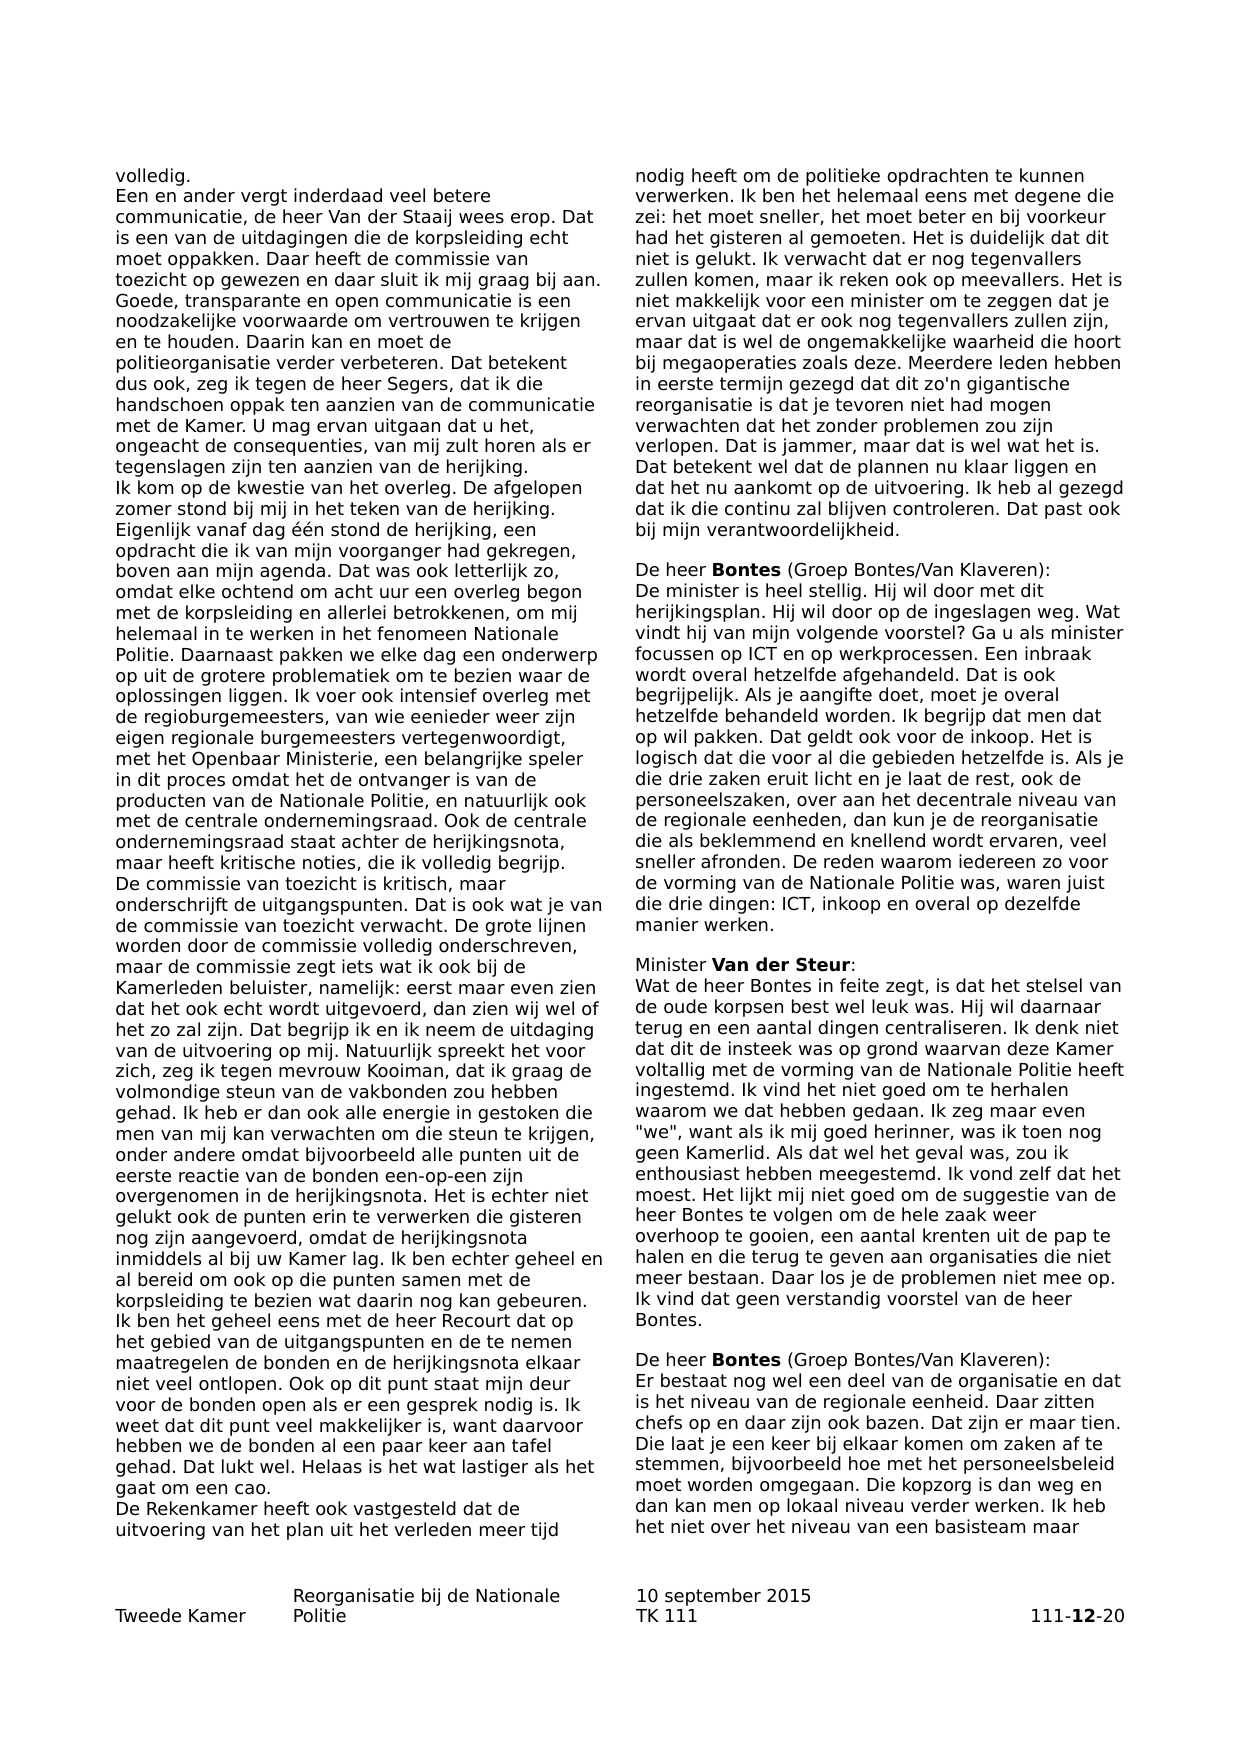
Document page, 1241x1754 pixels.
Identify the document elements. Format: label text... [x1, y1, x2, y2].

text Wat de heer Bontes in feite zegt, is dat het stelsel van de oude korpsen best wel leuk was. Hij wil daarnaar terug en een aantal dingen centraliseren. Ik denk niet dat dit de insteek was op grond waarvan deze Kamer voltallig met de vorming van de Nationale Politie heeft ingestemd. Ik vind het niet goed om te herhalen waarom we dat hebben gedaan. Ik zeg maar even "we", want als ik mij goed herinner, was ik toen nog geen Kamerlid. Als dat wel het geval was, zou ik enthousiast hebben meegestemd. Ik vond zelf dat het moest. Het lijkt mij niet goed om de suggestie van de heer Bontes te volgen om de hele zaak weer overhoop te gooien, een aantal krenten uit de pap te halen en die terug te geven aan organisaties die niet meer bestaan. Daar los je de problemen niet mee op. Ik vind dat geen verstandig voorstel van de heer Bontes. [635, 976, 1125, 1330]
text Ik ben het geheel eens met de heer Recourt dat op het gebied van de uitgangspunten en de te nemen maatregelen de bonden en de herijkingsnota elkaar niet veel ontlopen. Ook op dit punt staat mijn deur voor de bonden open als er een gesprek nodig is. Ik weet dat dit punt veel makkelijker is, want daarvoor hebben we de bonden al een paar keer aan tafel gehad. Dat lukt wel. Helaas is het wat lastiger als het gaat om een cao. [115, 1311, 605, 1499]
text De minister is heel stellig. Hij wil door met dit herijkingsplan. Hij wil door op de ingeslagen weg. Wat vindt hij van mijn volgende voorstel? Ga u als minister focussen op ICT en op werkprocessen. Een inbraak wordt overal hetzelfde afgehandeld. Dat is ook begrijpelijk. Als je aangifte doet, moet je overal hetzelfde behandeld worden. Ik begrijp dat men dat op wil pakken. Dat geldt ook voor de inkoop. Het is logisch dat die voor al die gebieden hetzelfde is. Als je die drie zaken eruit licht en je laat de rest, ook de personeelszaken, over aan het decentrale niveau van de regionale eenheden, dan kun je de reorganisatie die als beklemmend en knellend wordt ervaren, veel sneller afronden. De reden waarom iedereen zo voor de vorming van de Nationale Politie was, waren juist die drie dingen: ICT, inkoop en overal op dezelfde manier werken. [635, 581, 1125, 935]
text volledig. [115, 165, 605, 186]
text De heer Bontes (Groep Bontes/Van Klaveren): [635, 1350, 1125, 1371]
text Minister Van der Steur: [635, 955, 1125, 976]
text Ik kom op de kwestie van het overleg. De afgelopen zomer stond bij mij in het teken van de herijking. Eigenlijk vanaf dag één stond de herijking, een opdracht die ik van mijn voorganger had gekregen, boven aan mijn agenda. Dat was ook letterlijk zo, omdat elke ochtend om acht uur een overleg begon met de korpsleiding en allerlei betrokkenen, om mij helemaal in te werken in het fenomeen Nationale Politie. Daarnaast pakken we elke dag een onderwerp op uit de grotere problematiek om te bezien waar de oplossingen liggen. Ik voer ook intensief overleg met de regioburgemeesters, van wie eenieder weer zijn eigen regionale burgemeesters vertegenwoordigt, met het Openbaar Ministerie, een belangrijke speler in dit proces omdat het de ontvanger is van de producten van de Nationale Politie, en natuurlijk ook met de centrale ondernemingsraad. Ook de centrale ondernemingsraad staat achter de herijkingsnota, maar heeft kritische noties, die ik volledig begrijp. [115, 478, 605, 874]
text nodig heeft om de politieke opdrachten te kunnen verwerken. Ik ben het helemaal eens met degene die zei: het moet sneller, het moet beter en bij voorkeur had het gisteren al gemoeten. Het is duidelijk dat dit niet is gelukt. Ik verwacht dat er nog tegenvallers zullen komen, maar ik reken ook op meevallers. Het is niet makkelijk voor een minister om te zeggen dat je ervan uitgaat dat er ook nog tegenvallers zullen zijn, maar dat is wel de ongemakkelijke waarheid die hoort bij megaoperaties zoals deze. Meerdere leden hebben in eerste termijn gezegd dat dit zo'n gigantische reorganisatie is dat je tevoren niet had mogen verwachten dat het zonder problemen zou zijn verlopen. Dat is jammer, maar dat is wel wat het is. [635, 165, 1125, 457]
text De commissie van toezicht is kritisch, maar onderschrijft de uitgangspunten. Dat is ook wat je van de commissie van toezicht verwacht. De grote lijnen worden door de commissie volledig onderschreven, maar de commissie zegt iets wat ik ook bij de Kamerleden beluister, namelijk: eerst maar even zien dat het ook echt wordt uitgevoerd, dan zien wij wel of het zo zal zijn. Dat begrijp ik en ik neem de uitdaging van de uitvoering op mij. Natuurlijk spreekt het voor zich, zeg ik tegen mevrouw Kooiman, dat ik graag de volmondige steun van de vakbonden zou hebben gehad. Ik heb er dan ook alle energie in gestoken die men van mij kan verwachten om die steun te krijgen, onder andere omdat bijvoorbeeld alle punten uit de eerste reactie van de bonden een-op-een zijn overgenomen in de herijkingsnota. Het is echter niet gelukt ook de punten erin te verwerken die gisteren nog zijn aangevoerd, omdat de herijkingsnota inmiddels al bij uw Kamer lag. Ik ben echter geheel en al bereid om ook op die punten samen met de korpsleiding te bezien wat daarin nog kan gebeuren. [115, 874, 605, 1311]
text De heer Bontes (Groep Bontes/Van Klaveren): [635, 560, 1125, 581]
text Dat betekent wel dat de plannen nu klaar liggen en dat het nu aankomt op de uitvoering. Ik heb al gezegd dat ik die continu zal blijven controleren. Dat past ook bij mijn verantwoordelijkheid. [635, 457, 1125, 540]
text Er bestaat nog wel een deel van de organisatie en dat is het niveau van de regionale eenheid. Daar zitten chefs op en daar zijn ook bazen. Dat zijn er maar tien. Die laat je een keer bij elkaar komen om zaken af te stemmen, bijvoorbeeld hoe met het personeelsbeleid moet worden omgegaan. Die kopzorg is dan weg en dan kan men op lokaal niveau verder werken. Ik heb het niet over het niveau van een basisteam maar [635, 1371, 1125, 1537]
text Een en ander vergt inderdaad veel betere communicatie, de heer Van der Staaij wees erop. Dat is een van de uitdagingen die de korpsleiding echt moet oppakken. Daar heeft de commissie van toezicht op gewezen en daar sluit ik mij graag bij aan. Goede, transparante en open communicatie is een noodzakelijke voorwaarde om vertrouwen te krijgen en te houden. Daarin kan en moet de politieorganisatie verder verbeteren. Dat betekent dus ook, zeg ik tegen de heer Segers, dat ik die handschoen oppak ten aanzien van de communicatie met de Kamer. U mag ervan uitgaan dat u het, ongeacht de consequenties, van mij zult horen als er tegenslagen zijn ten aanzien van de herijking. [115, 186, 605, 478]
text De Rekenkamer heeft ook vastgesteld dat de uitvoering van het plan uit het verleden meer tijd [115, 1499, 605, 1540]
